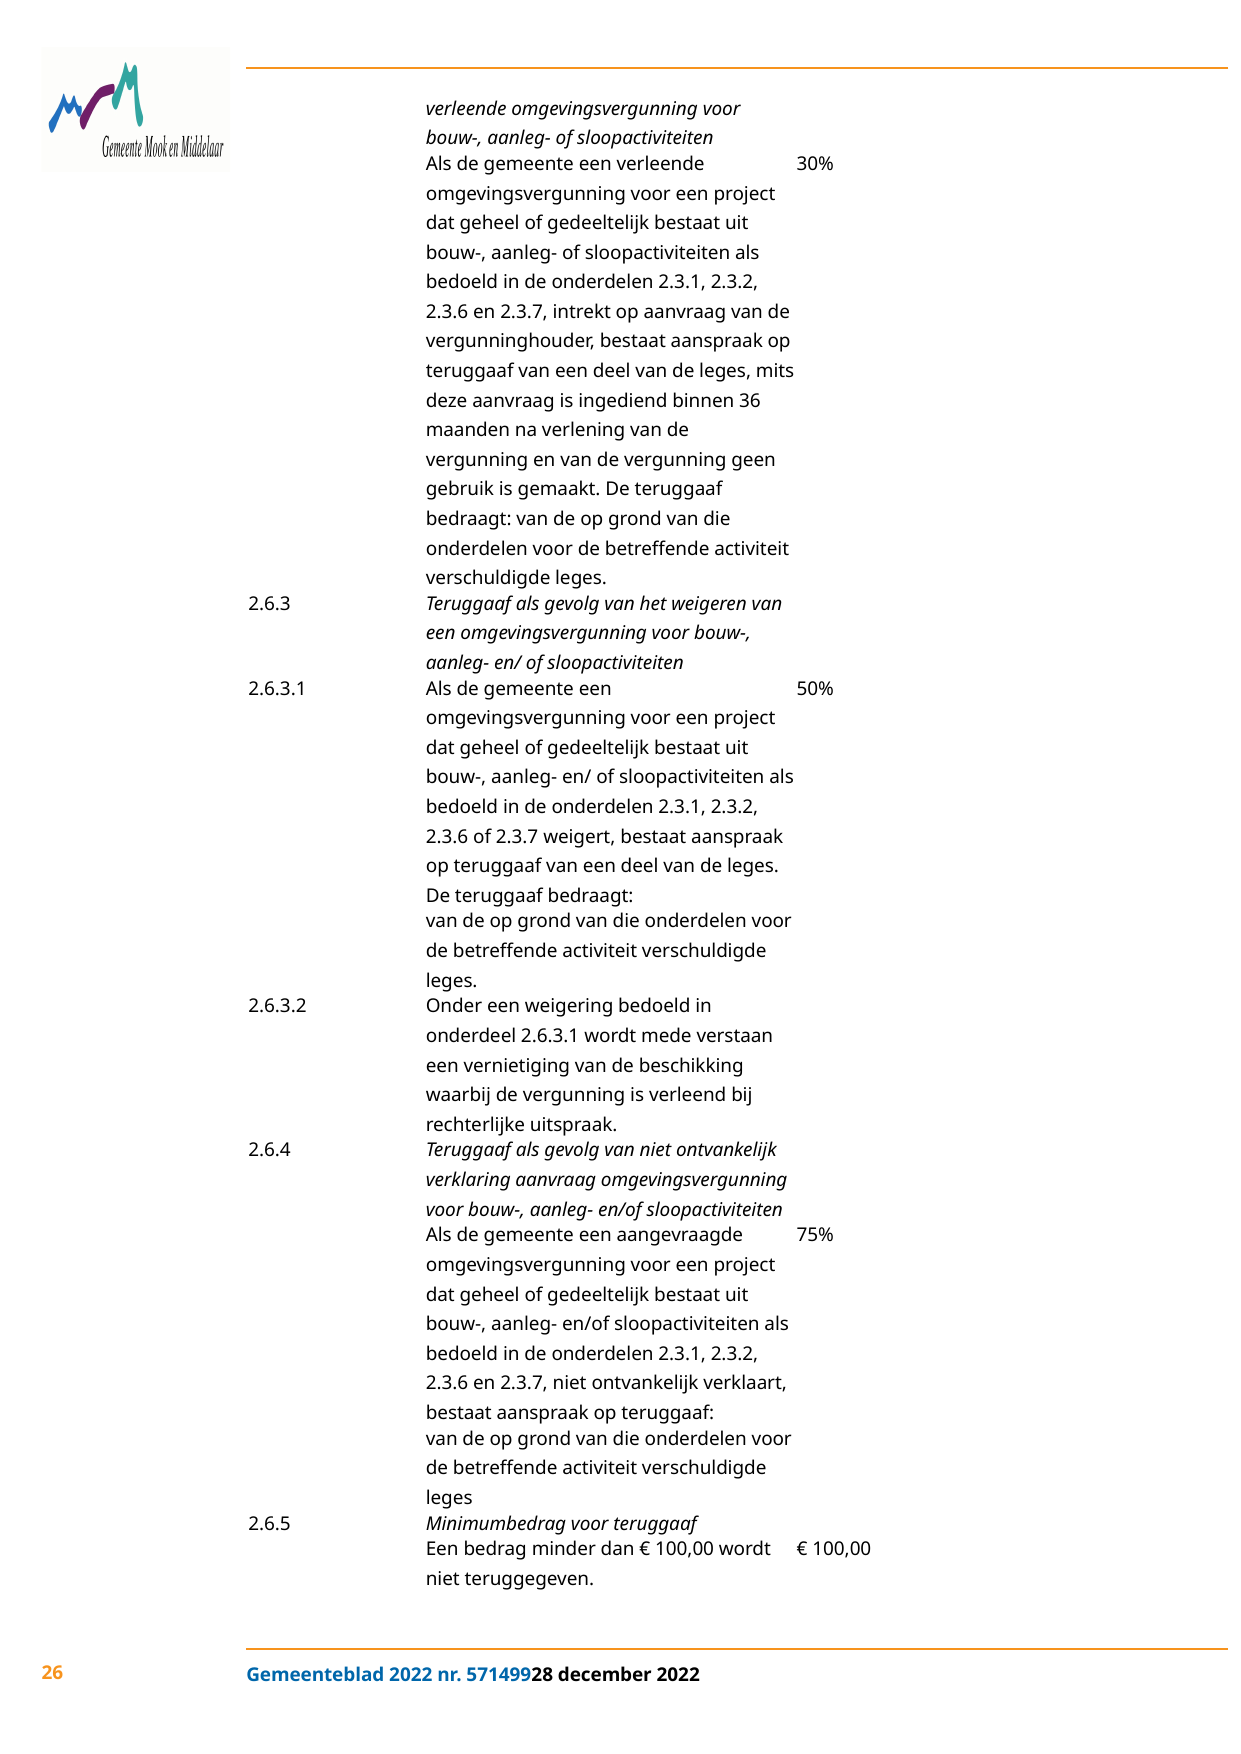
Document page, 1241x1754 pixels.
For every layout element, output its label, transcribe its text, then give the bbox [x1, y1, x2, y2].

table_cell [974, 1137, 1152, 1222]
table_cell 2.6.4 [248, 1137, 426, 1222]
table_cell Als de gemeente een omgevingsvergunning voor een project dat geheel of gedeeltelijk bestaat uit bouw-, aanleg- en/ of sloopactiviteiten als bedoeld in de onderdelen 2.3.1, 2.3.2, 2.3.6 of 2.3.7 weigert, bestaat aanspraak op teruggaaf van een deel van de leges. De teruggaaf bedraagt: [426, 675, 796, 908]
table_cell [248, 1535, 426, 1591]
table_cell [974, 908, 1152, 993]
table_cell Als de gemeente een verleende omgevingsvergunning voor een project dat geheel of gedeeltelijk bestaat uit bouw-, aanleg- of sloopactiviteiten als bedoeld in de onderdelen 2.3.1, 2.3.2, 2.3.6 en 2.3.7, intrekt op aanvraag van de vergunninghouder, bestaat aanspraak op teruggaaf van een deel van de leges, mits deze aanvraag is ingediend binnen 36 maanden na verlening van de vergunning en van de vergunning geen gebruik is gemaakt. De teruggaaf bedraagt: van de op grond van die onderdelen voor de betreffende activiteit verschuldigde leges. [426, 150, 796, 590]
table_cell [248, 1425, 426, 1510]
table_cell [248, 908, 426, 993]
table_cell 30% [796, 150, 974, 590]
table_cell [796, 1137, 974, 1222]
table_cell [248, 150, 426, 590]
table_cell [248, 95, 426, 150]
table_cell € 100,00 [796, 1535, 974, 1591]
table_cell [248, 1222, 426, 1425]
table_cell van de op grond van die onderdelen voor de betreffende activiteit verschuldigde leges [426, 1425, 796, 1510]
table_cell verleende omgevingsvergunning voor bouw-, aanleg- of sloopactiviteiten [426, 95, 796, 150]
table_cell 50% [796, 675, 974, 908]
table_cell [974, 675, 1152, 908]
table_cell 2.6.3 [248, 590, 426, 675]
table_cell Minimumbedrag voor teruggaaf [426, 1510, 796, 1535]
table_cell [974, 150, 1152, 590]
table_cell 2.6.5 [248, 1510, 426, 1535]
table_cell 2.6.3.2 [248, 993, 426, 1137]
table_cell [974, 1425, 1152, 1510]
table_cell [796, 95, 974, 150]
table_cell van de op grond van die onderdelen voor de betreffende activiteit verschuldigde leges. [426, 908, 796, 993]
table_cell [974, 95, 1152, 150]
table_cell Als de gemeente een aangevraagde omgevingsvergunning voor een project dat geheel of gedeeltelijk bestaat uit bouw-, aanleg- en/of sloopactiviteiten als bedoeld in de onderdelen 2.3.1, 2.3.2, 2.3.6 en 2.3.7, niet ontvankelijk verklaart, bestaat aanspraak op teruggaaf: [426, 1222, 796, 1425]
table_cell [796, 908, 974, 993]
table_cell [974, 590, 1152, 675]
table_cell [974, 1510, 1152, 1535]
table_cell [796, 1510, 974, 1535]
table_cell 75% [796, 1222, 974, 1425]
table_cell Onder een weigering bedoeld in onderdeel 2.6.3.1 wordt mede verstaan een vernietiging van de beschikking waarbij de vergunning is verleend bij rechterlijke uitspraak. [426, 993, 796, 1137]
table_cell [796, 590, 974, 675]
table_cell [796, 1425, 974, 1510]
table_cell [974, 993, 1152, 1137]
table_cell Een bedrag minder dan € 100,00 wordt niet teruggegeven. [426, 1535, 796, 1591]
table_cell [974, 1535, 1152, 1591]
picture [41, 47, 231, 172]
table_cell Teruggaaf als gevolg van niet ontvankelijk verklaring aanvraag omgevingsvergunning voor bouw-, aanleg- en/of sloopactiviteiten [426, 1137, 796, 1222]
table_cell 2.6.3.1 [248, 675, 426, 908]
table_cell [796, 993, 974, 1137]
table_cell [974, 1222, 1152, 1425]
table_cell Teruggaaf als gevolg van het weigeren van een omgevingsvergunning voor bouw-, aanleg- en/ of sloopactiviteiten [426, 590, 796, 675]
